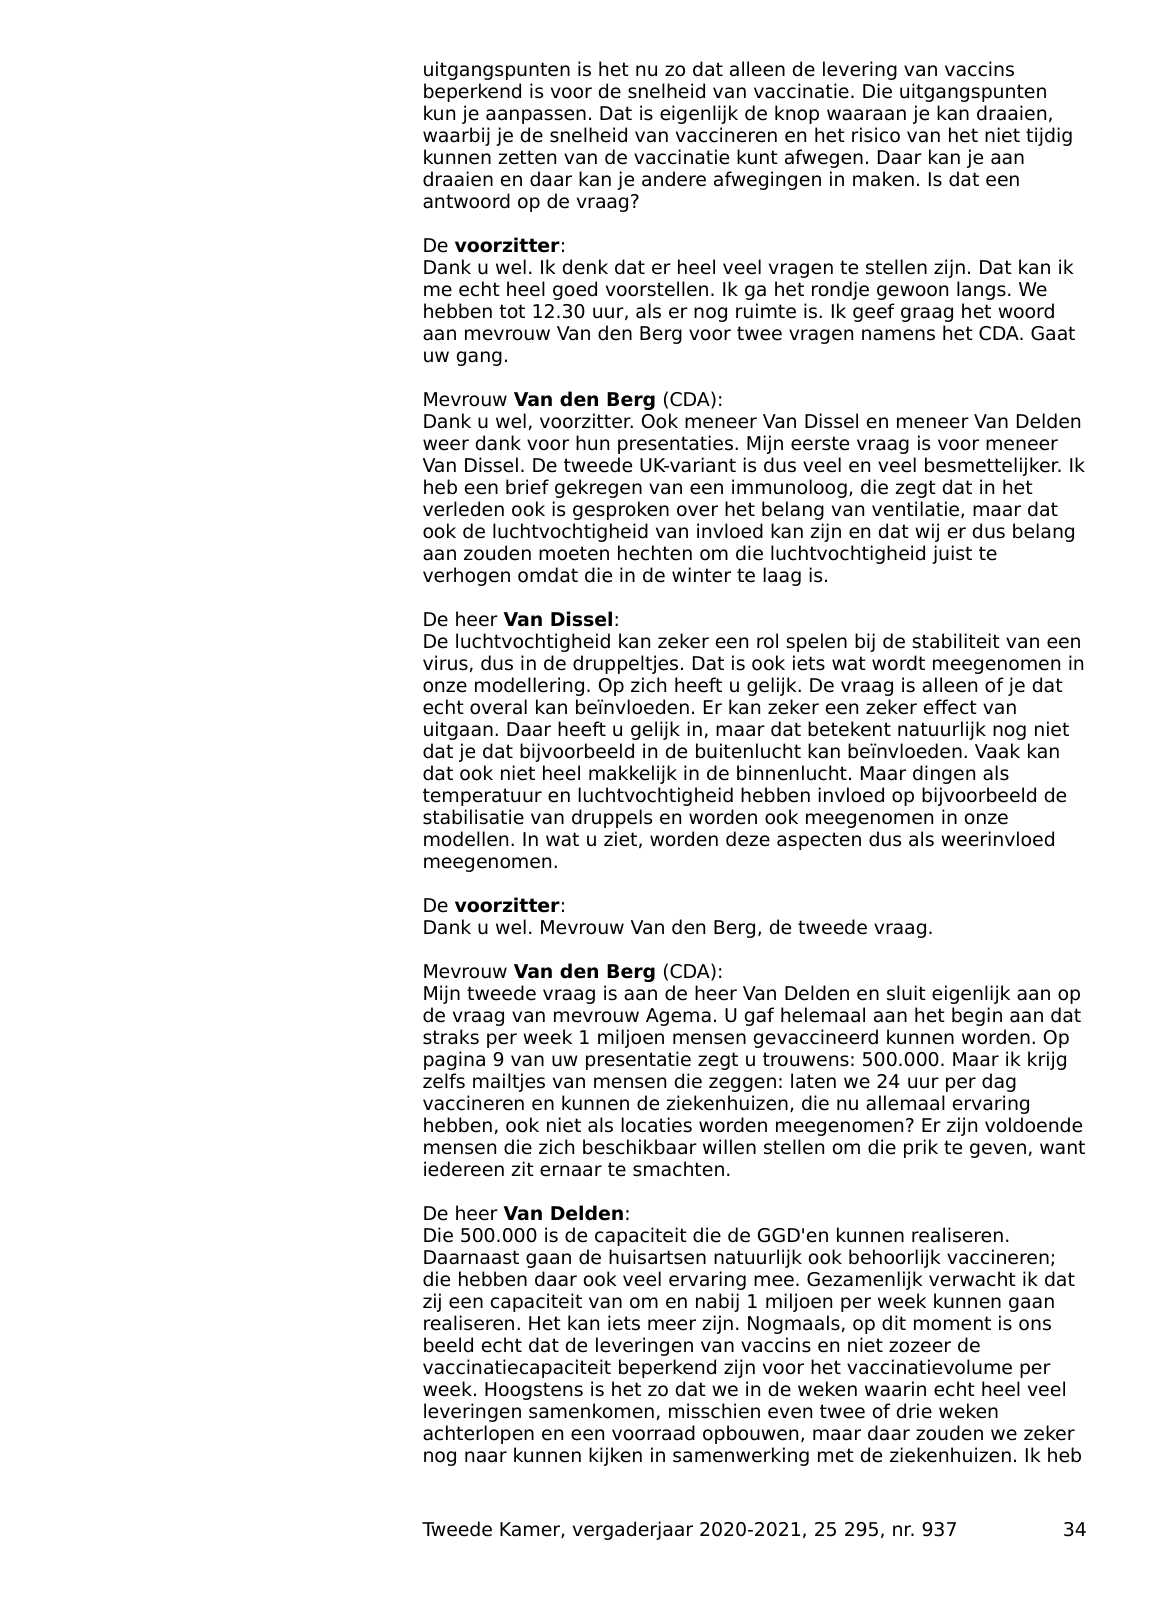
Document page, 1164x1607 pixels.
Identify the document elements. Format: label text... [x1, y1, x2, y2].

text Dank u wel. Mevrouw Van den Berg, de tweede vraag. [422, 917, 1087, 939]
text De voorzitter: [422, 235, 1087, 257]
text uitgangspunten is het nu zo dat alleen de levering van vaccins beperkend is voor de snelheid van vaccinatie. Die uitgangspunten kun je aanpassen. Dat is eigenlijk de knop waaraan je kan draaien, waarbij je de snelheid van vaccineren en het risico van het niet tijdig kunnen zetten van de vaccinatie kunt afwegen. Daar kan je aan draaien en daar kan je andere afwegingen in maken. Is dat een antwoord op de vraag? [422, 59, 1087, 213]
text Mevrouw Van den Berg (CDA): [422, 961, 1087, 983]
text Dank u wel, voorzitter. Ook meneer Van Dissel en meneer Van Delden weer dank voor hun presentaties. Mijn eerste vraag is voor meneer Van Dissel. De tweede UK-variant is dus veel en veel besmettelijker. Ik heb een brief gekregen van een immunoloog, die zegt dat in het verleden ook is gesproken over het belang van ventilatie, maar dat ook de luchtvochtigheid van invloed kan zijn en dat wij er dus belang aan zouden moeten hechten om die luchtvochtigheid juist te verhogen omdat die in de winter te laag is. [422, 411, 1087, 587]
text Mevrouw Van den Berg (CDA): [422, 389, 1087, 411]
text Dank u wel. Ik denk dat er heel veel vragen te stellen zijn. Dat kan ik me echt heel goed voorstellen. Ik ga het rondje gewoon langs. We hebben tot 12.30 uur, als er nog ruimte is. Ik geef graag het woord aan mevrouw Van den Berg voor twee vragen namens het CDA. Gaat uw gang. [422, 257, 1087, 367]
text Die 500.000 is de capaciteit die de GGD'en kunnen realiseren. Daarnaast gaan de huisartsen natuurlijk ook behoorlijk vaccineren; die hebben daar ook veel ervaring mee. Gezamenlijk verwacht ik dat zij een capaciteit van om en nabij 1 miljoen per week kunnen gaan realiseren. Het kan iets meer zijn. Nogmaals, op dit moment is ons beeld echt dat de leveringen van vaccins en niet zozeer de vaccinatiecapaciteit beperkend zijn voor het vaccinatievolume per week. Hoogstens is het zo dat we in de weken waarin echt heel veel leveringen samenkomen, misschien even twee of drie weken achterlopen en een voorraad opbouwen, maar daar zouden we zeker nog naar kunnen kijken in samenwerking met de ziekenhuizen. Ik heb [422, 1225, 1087, 1467]
text De heer Van Delden: [422, 1203, 1087, 1225]
text Mijn tweede vraag is aan de heer Van Delden en sluit eigenlijk aan op de vraag van mevrouw Agema. U gaf helemaal aan het begin aan dat straks per week 1 miljoen mensen gevaccineerd kunnen worden. Op pagina 9 van uw presentatie zegt u trouwens: 500.000. Maar ik krijg zelfs mailtjes van mensen die zeggen: laten we 24 uur per dag vaccineren en kunnen de ziekenhuizen, die nu allemaal ervaring hebben, ook niet als locaties worden meegenomen? Er zijn voldoende mensen die zich beschikbaar willen stellen om die prik te geven, want iedereen zit ernaar te smachten. [422, 983, 1087, 1181]
text De luchtvochtigheid kan zeker een rol spelen bij de stabiliteit van een virus, dus in de druppeltjes. Dat is ook iets wat wordt meegenomen in onze modellering. Op zich heeft u gelijk. De vraag is alleen of je dat echt overal kan beïnvloeden. Er kan zeker een zeker effect van uitgaan. Daar heeft u gelijk in, maar dat betekent natuurlijk nog niet dat je dat bijvoorbeeld in de buitenlucht kan beïnvloeden. Vaak kan dat ook niet heel makkelijk in de binnenlucht. Maar dingen als temperatuur en luchtvochtigheid hebben invloed op bijvoorbeeld de stabilisatie van druppels en worden ook meegenomen in onze modellen. In wat u ziet, worden deze aspecten dus als weerinvloed meegenomen. [422, 631, 1087, 873]
text De heer Van Dissel: [422, 609, 1087, 631]
text De voorzitter: [422, 895, 1087, 917]
